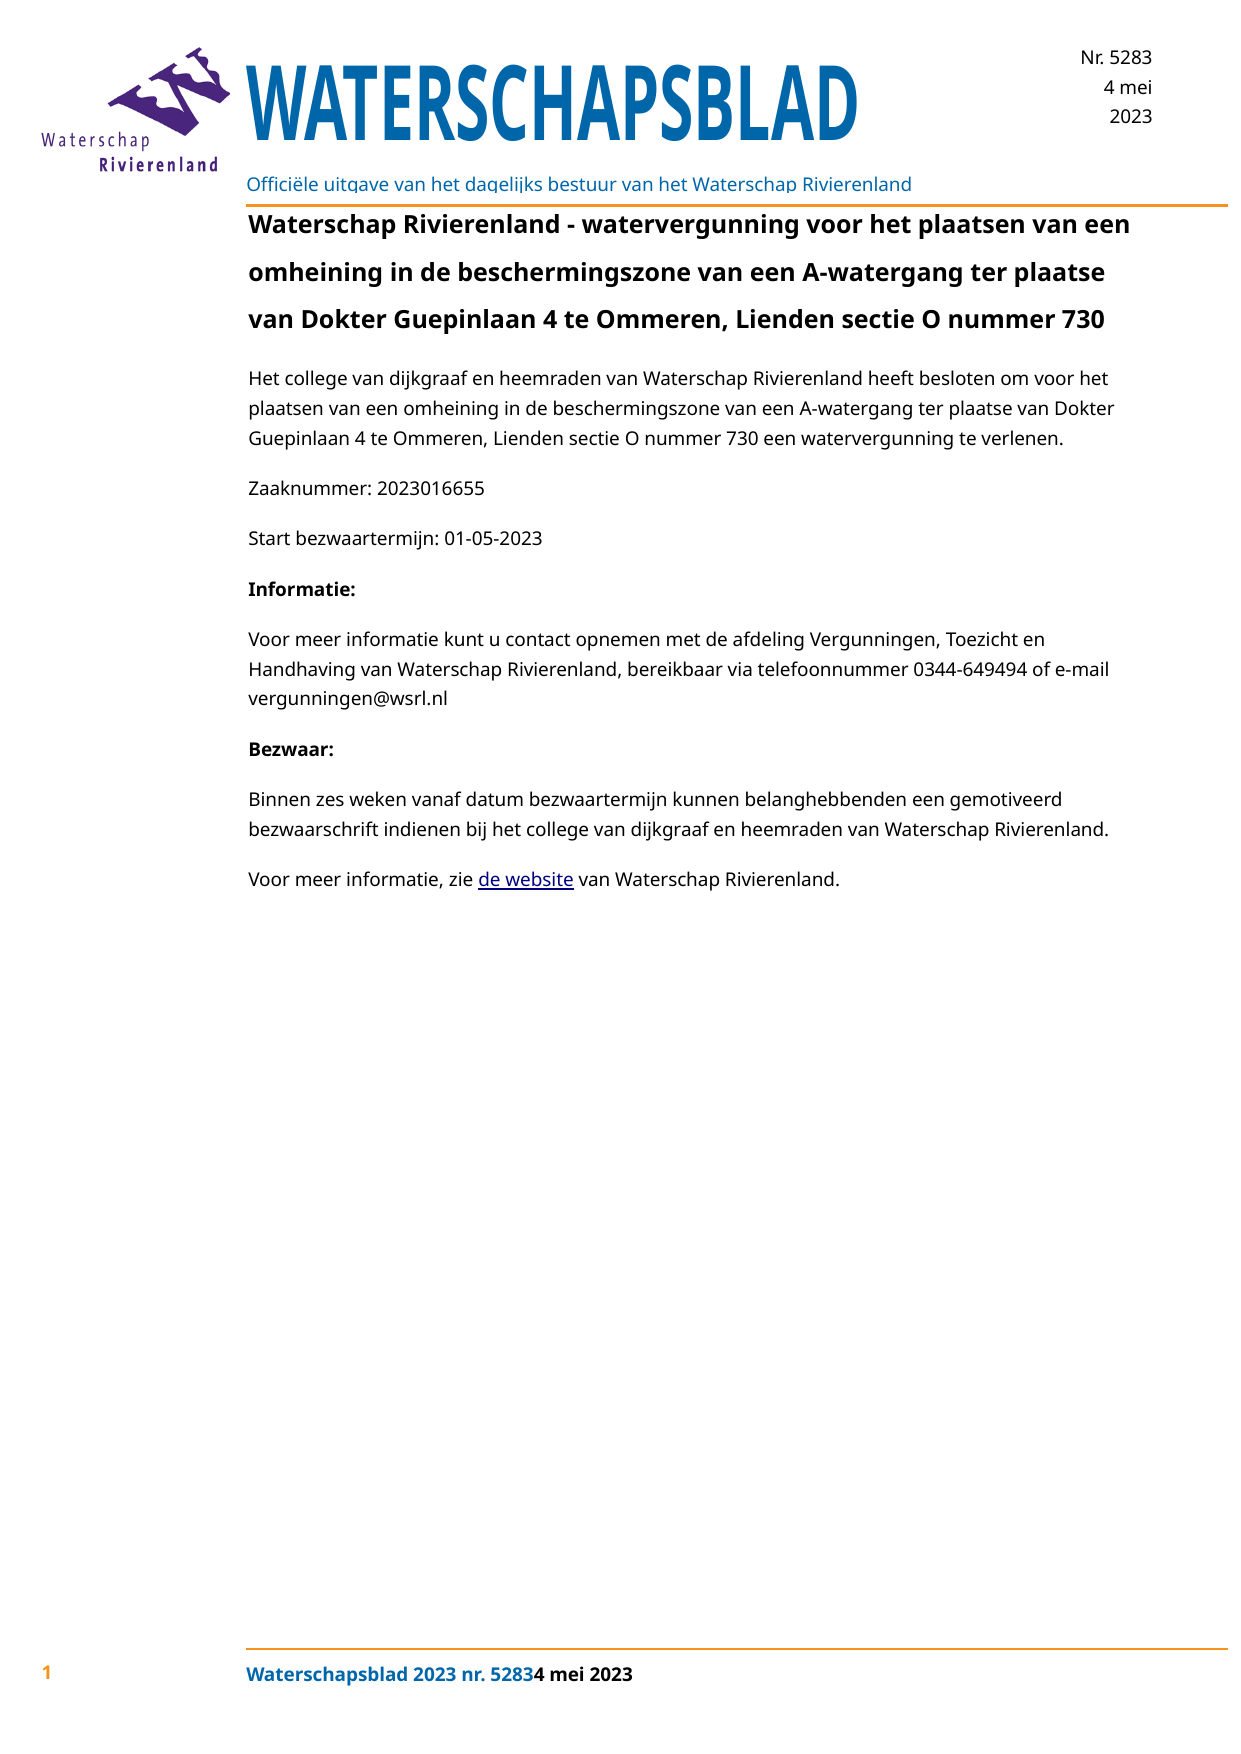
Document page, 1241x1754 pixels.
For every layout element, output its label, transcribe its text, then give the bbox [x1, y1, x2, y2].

text Start bezwaartermijn: 01-05-2023 [248, 526, 1152, 551]
text Bezwaar: [248, 736, 1152, 762]
text Zaaknummer: 2023016655 [248, 475, 1152, 501]
picture [41, 47, 231, 172]
text Het college van dijkgraaf en heemraden van Waterschap Rivierenland heeft besloten om voor het plaatsen van een omheining in de beschermingszone van een A-watergang ter plaatse van Dokter Guepinlaan 4 te Ommeren, Lienden sectie O nummer 730 een watervergunning te verlenen. [248, 366, 1152, 450]
text Voor meer informatie kunt u contact opnemen met de afdeling Vergunningen, Toezicht en Handhaving van Waterschap Rivierenland, bereikbaar via telefoonnummer 0344-649494 of e-mail vergunningen@wsrl.nl [248, 626, 1152, 711]
text Waterschap Rivierenland - watervergunning voor het plaatsen van een omheining in de beschermingszone van een A-watergang ter plaatse van Dokter Guepinlaan 4 te Ommeren, Lienden sectie O nummer 730 [248, 207, 1152, 336]
text Binnen zes weken vanaf datum bezwaartermijn kunnen belanghebbenden een gemotiveerd bezwaarschrift indienen bij het college van dijkgraaf en heemraden van Waterschap Rivierenland. [248, 786, 1152, 842]
text Voor meer informatie, zie de website van Waterschap Rivierenland. [248, 866, 1152, 892]
text Informatie: [248, 576, 1152, 602]
